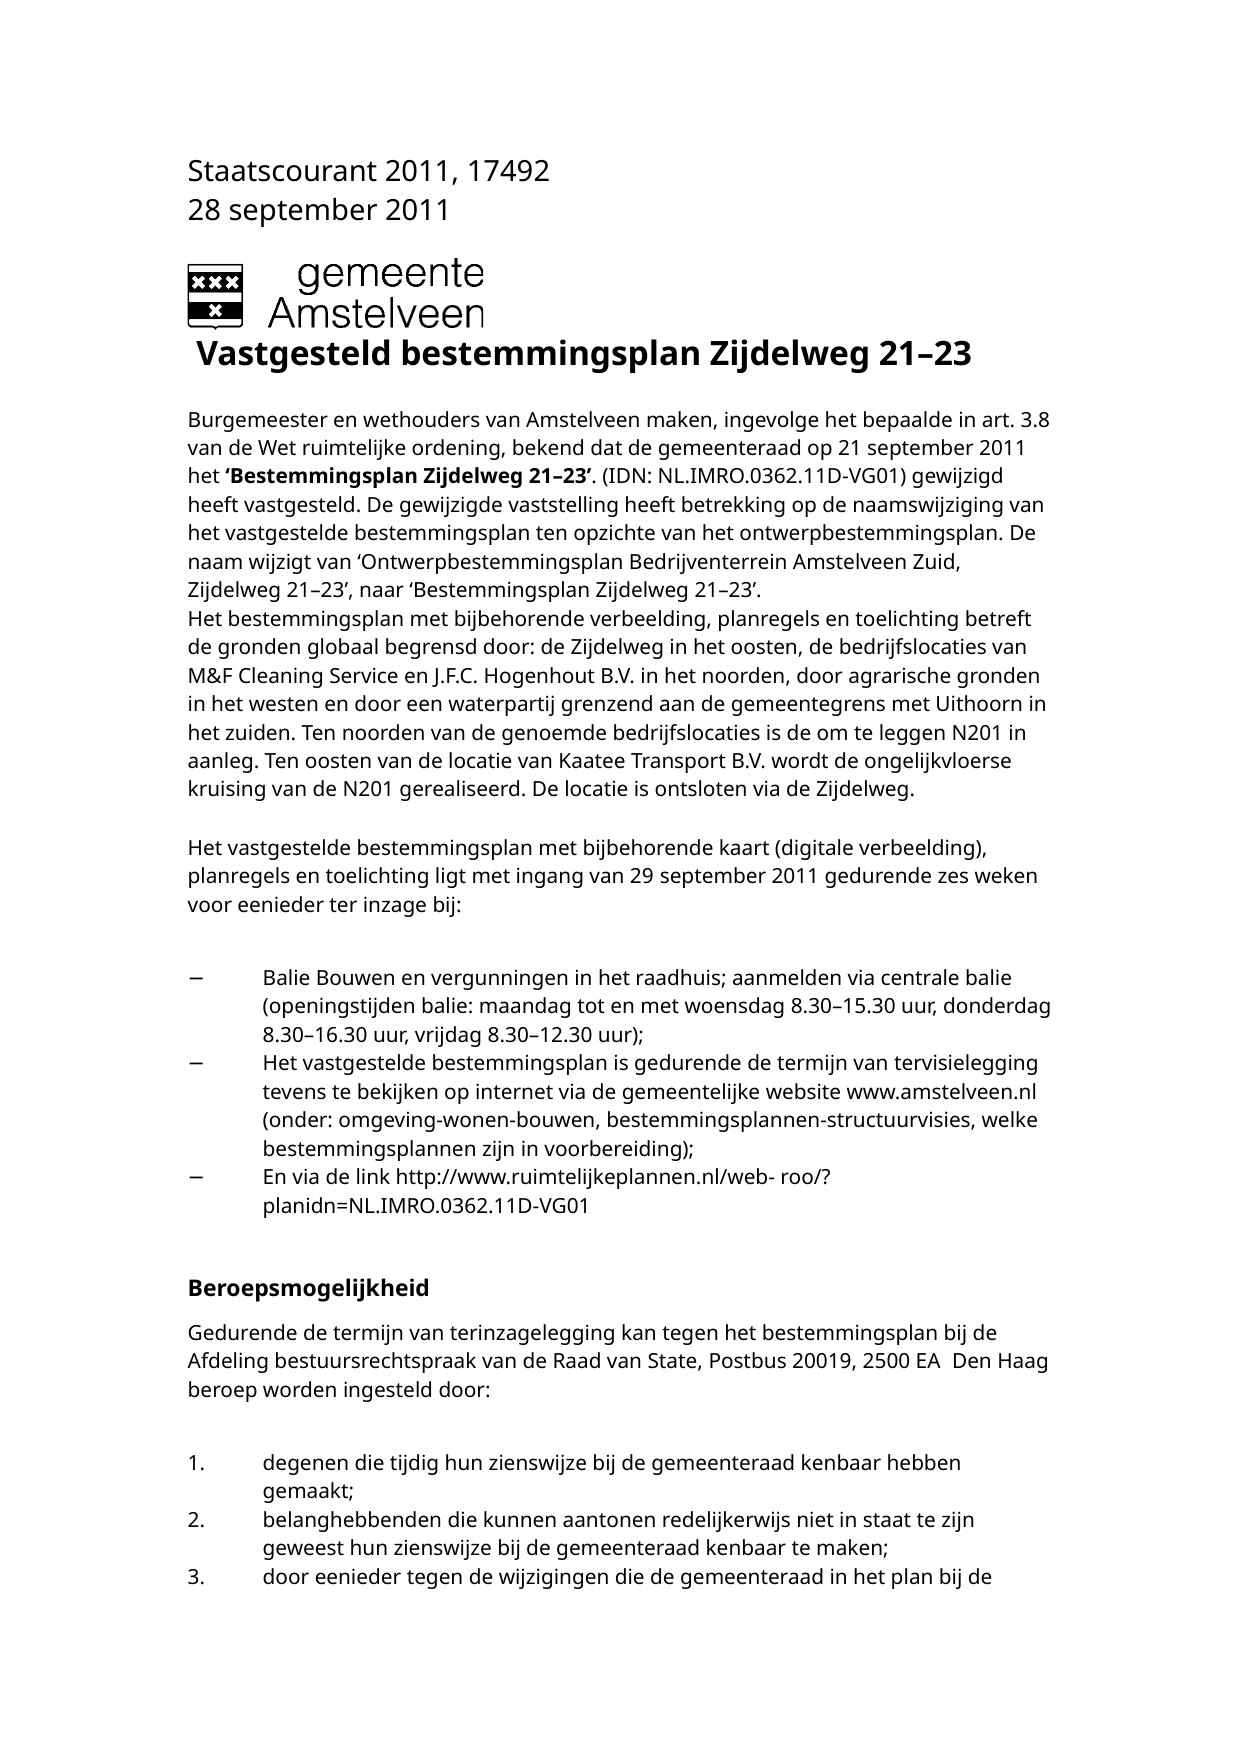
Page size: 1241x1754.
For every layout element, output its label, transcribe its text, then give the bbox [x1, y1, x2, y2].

subtitle Beroepsmogelijkheid [187, 1272, 1053, 1303]
text Het bestemmingsplan met bijbehorende verbeelding, planregels en toelichting betreft de gronden globaal begrensd door: de Zijdelweg in het oosten, de bedrijfslocaties van M&F Cleaning Service en J.F.C. Hogenhout B.V. in het noorden, door agrarische gronden in het westen en door een waterpartij grenzend aan de gemeentegrens met Uithoorn in het zuiden. Ten noorden van de genoemde bedrijfslocaties is de om te leggen N201 in aanleg. Ten oosten van de locatie van Kaatee Transport B.V. wordt de ongelijkvloerse kruising van de N201 gerealiseerd. De locatie is ontsloten via de Zijdelweg. [187, 604, 1053, 803]
subtitle Vastgesteld bestemmingsplan Zijdelweg 21–23 [187, 271, 1053, 375]
list belanghebbenden die kunnen aantonen redelijkerwijs niet in staat te zijn geweest hun zienswijze bij de gemeenteraad kenbaar te maken; [187, 1505, 1053, 1562]
list door eenieder tegen de wijzigingen die de gemeenteraad in het plan bij de [187, 1562, 1053, 1590]
text Gedurende de termijn van terinzagelegging kan tegen het bestemmingsplan bij de Afdeling bestuursrechtspraak van de Raad van State, Postbus 20019, 2500 EA Den Haag beroep worden ingesteld door: [187, 1318, 1053, 1403]
list degenen die tijdig hun zienswijze bij de gemeenteraad kenbaar hebben gemaakt; [187, 1448, 1053, 1505]
list En via de link http://www.ruimtelijkeplannen.nl/web- roo/?planidn=NL.IMRO.0362.11D-VG01 [187, 1162, 1053, 1219]
list Balie Bouwen en vergunningen in het raadhuis; aanmelden via centrale balie (openingstijden balie: maandag tot en met woensdag 8.30–15.30 uur, donderdag 8.30–16.30 uur, vrijdag 8.30–12.30 uur); [187, 963, 1053, 1048]
text Het vastgestelde bestemmingsplan met bijbehorende kaart (digitale verbeelding), planregels en toelichting ligt met ingang van 29 september 2011 gedurende zes weken voor eenieder ter inzage bij: [187, 833, 1053, 918]
text Staatscourant 2011, 17492 [187, 150, 1053, 190]
picture [187, 258, 484, 330]
text 28 september 2011 [187, 190, 1053, 229]
list Het vastgestelde bestemmingsplan is gedurende de termijn van tervisielegging tevens te bekijken op internet via de gemeentelijke website www.amstelveen.nl (onder: omgeving-wonen-bouwen, bestemmingsplannen-structuurvisies, welke bestemmingsplannen zijn in voorbereiding); [187, 1048, 1053, 1162]
text Burgemeester en wethouders van Amstelveen maken, ingevolge het bepaalde in art. 3.8 van de Wet ruimtelijke ordening, bekend dat de gemeenteraad op 21 september 2011 het ‘Bestemmingsplan Zijdelweg 21–23’. (IDN: NL.IMRO.0362.11D-VG01) gewijzigd heeft vastgesteld. De gewijzigde vaststelling heeft betrekking op de naamswijziging van het vastgestelde bestemmingsplan ten opzichte van het ontwerpbestemmingsplan. De naam wijzigt van ‘Ontwerpbestemmingsplan Bedrijventerrein Amstelveen Zuid, Zijdelweg 21–23’, naar ‘Bestemmingsplan Zijdelweg 21–23’. [187, 405, 1053, 604]
